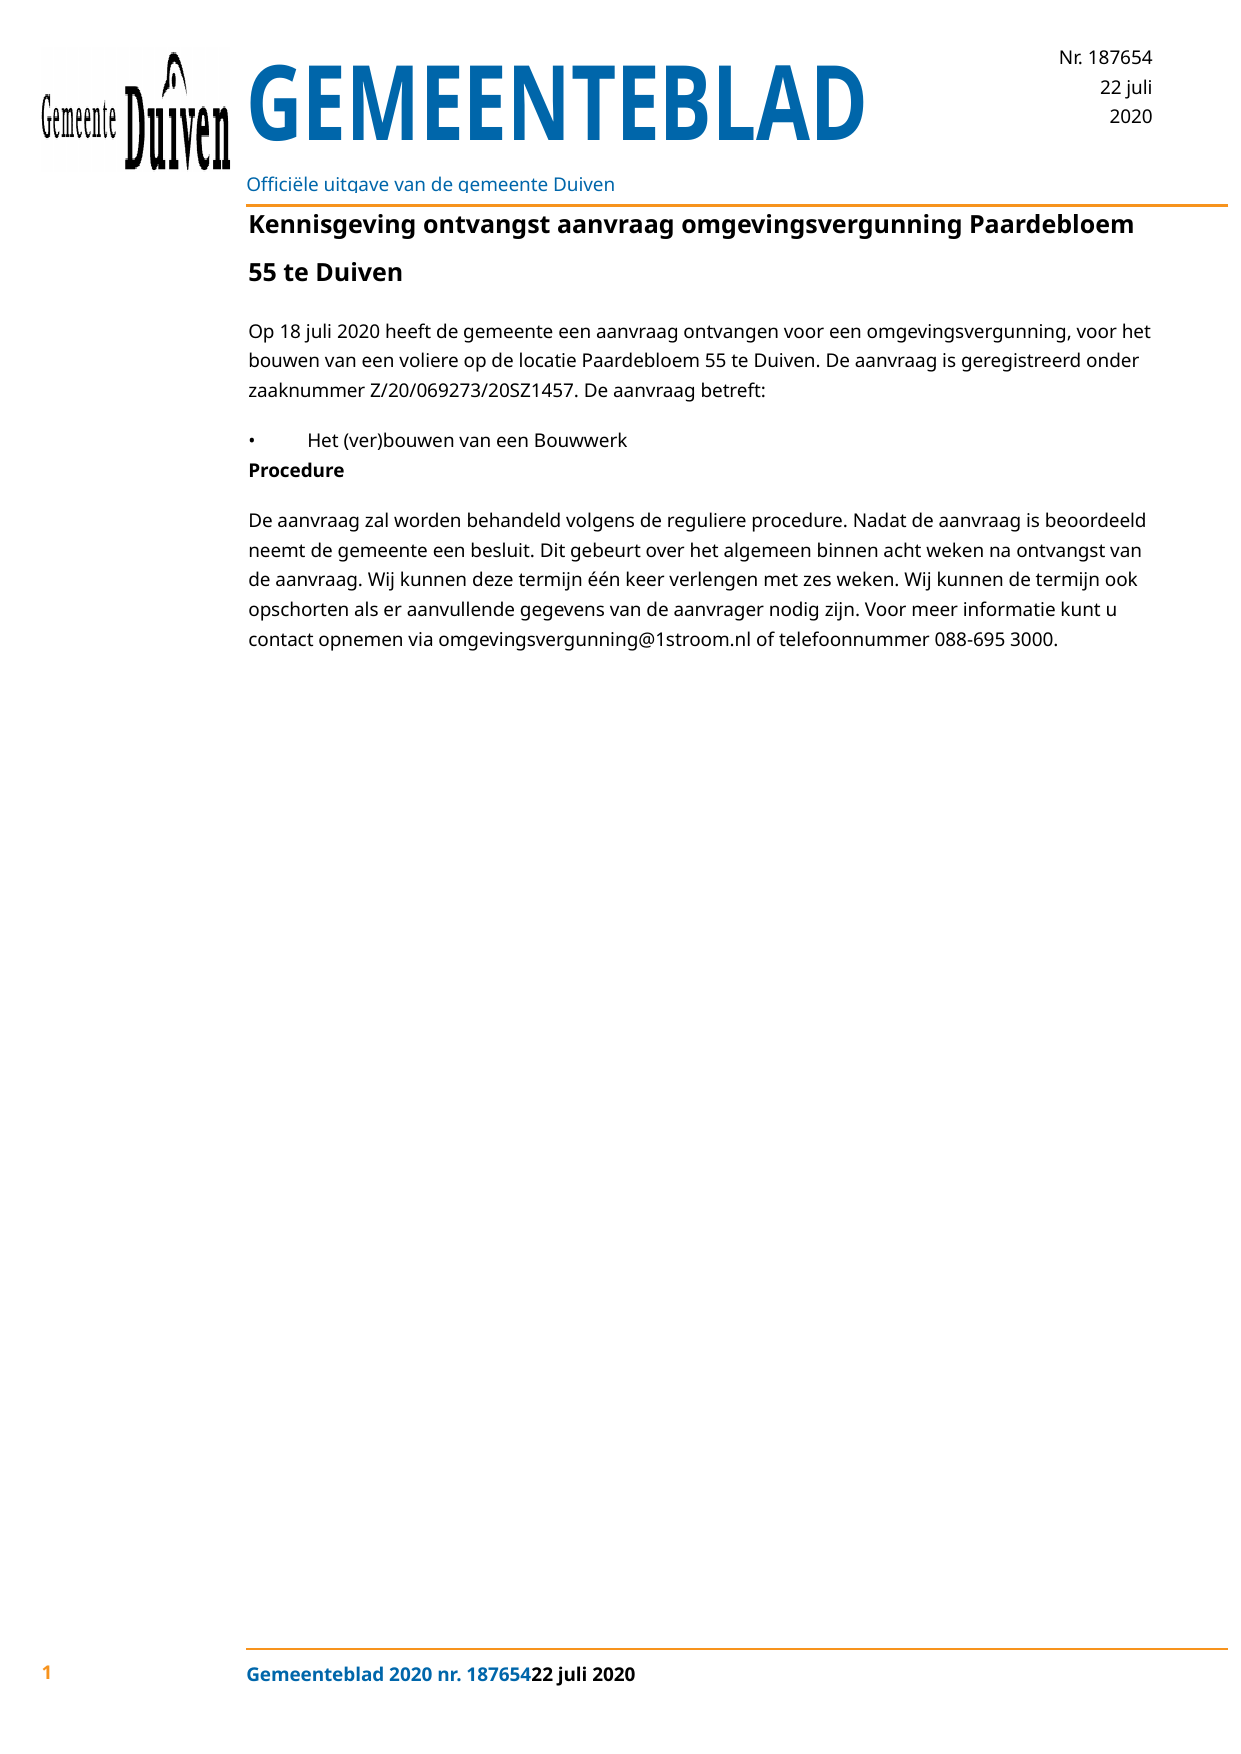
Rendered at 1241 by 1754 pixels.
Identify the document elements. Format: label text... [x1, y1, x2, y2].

text De aanvraag zal worden behandeld volgens de reguliere procedure. Nadat de aanvraag is beoordeeld neemt de gemeente een besluit. Dit gebeurt over het algemeen binnen acht weken na ontvangst van de aanvraag. Wij kunnen deze termijn één keer verlengen met zes weken. Wij kunnen de termijn ook opschorten als er aanvullende gegevens van de aanvrager nodig zijn. Voor meer informatie kunt u contact opnemen via omgevingsvergunning@1stroom.nl of telefoonnummer 088-695 3000. [248, 507, 1152, 652]
text Op 18 juli 2020 heeft de gemeente een aanvraag ontvangen voor een omgevingsvergunning, voor het bouwen van een voliere op de locatie Paardebloem 55 te Duiven. De aanvraag is geregistreerd onder zaaknummer Z/20/069273/20SZ1457. De aanvraag betreft: [248, 318, 1152, 403]
picture [41, 47, 231, 172]
text Procedure [248, 457, 1152, 483]
list Het (ver)bouwen van een Bouwwerk [248, 427, 1152, 453]
text Kennisgeving ontvangst aanvraag omgevingsvergunning Paardebloem 55 te Duiven [248, 207, 1152, 288]
